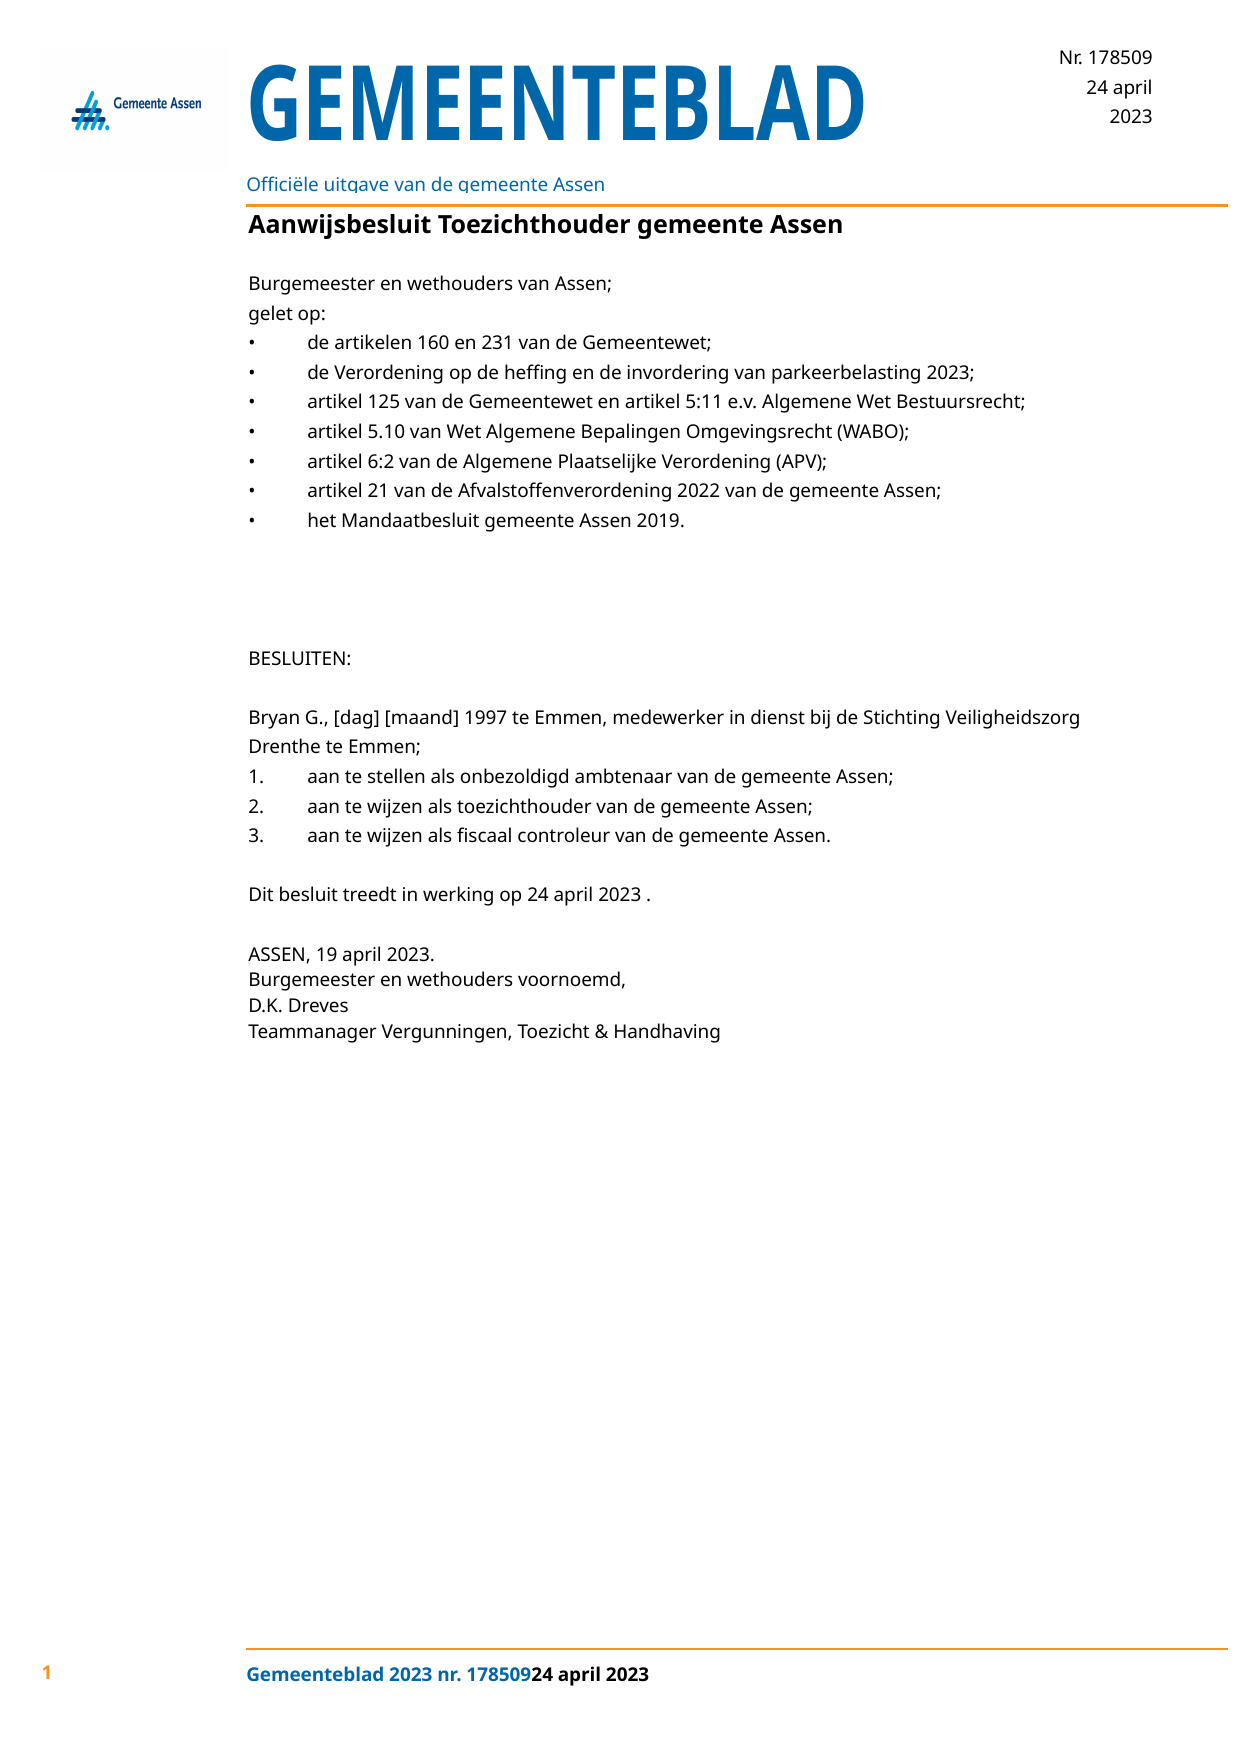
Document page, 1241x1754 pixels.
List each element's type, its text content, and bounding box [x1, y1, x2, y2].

text gelet op: [248, 300, 1152, 326]
text BESLUITEN: [248, 645, 1152, 671]
text Burgemeester en wethouders van Assen; [248, 270, 1152, 296]
text Burgemeester en wethouders voornoemd, [248, 967, 1152, 992]
list de Verordening op de heffing en de invordering van parkeerbelasting 2023; [248, 359, 1152, 385]
list artikel 125 van de Gemeentewet en artikel 5:11 e.v. Algemene Wet Bestuursrecht; [248, 389, 1152, 414]
list artikel 21 van de Afvalstoffenverordening 2022 van de gemeente Assen; [248, 477, 1152, 503]
list het Mandaatbesluit gemeente Assen 2019. [248, 507, 1152, 533]
list artikel 5.10 van Wet Algemene Bepalingen Omgevingsrecht (WABO); [248, 418, 1152, 444]
text Bryan G., [dag] [maand] 1997 te Emmen, medewerker in dienst bij de Stichting Veiligheidszorg Drenthe te Emmen; [248, 704, 1152, 759]
list aan te wijzen als fiscaal controleur van de gemeente Assen. [248, 822, 1152, 848]
list aan te wijzen als toezichthouder van de gemeente Assen; [248, 793, 1152, 819]
list de artikelen 160 en 231 van de Gemeentewet; [248, 329, 1152, 355]
text Aanwijsbesluit Toezichthouder gemeente Assen [248, 207, 1152, 241]
text ASSEN, 19 april 2023. [248, 941, 1152, 967]
text D.K. Dreves [248, 992, 1152, 1018]
text Teammanager Vergunningen, Toezicht & Handhaving [248, 1018, 1152, 1044]
list artikel 6:2 van de Algemene Plaatselijke Verordening (APV); [248, 448, 1152, 473]
picture [41, 47, 231, 172]
list aan te stellen als onbezoldigd ambtenaar van de gemeente Assen; [248, 763, 1152, 789]
text Dit besluit treedt in werking op 24 april 2023 . [248, 882, 1152, 907]
